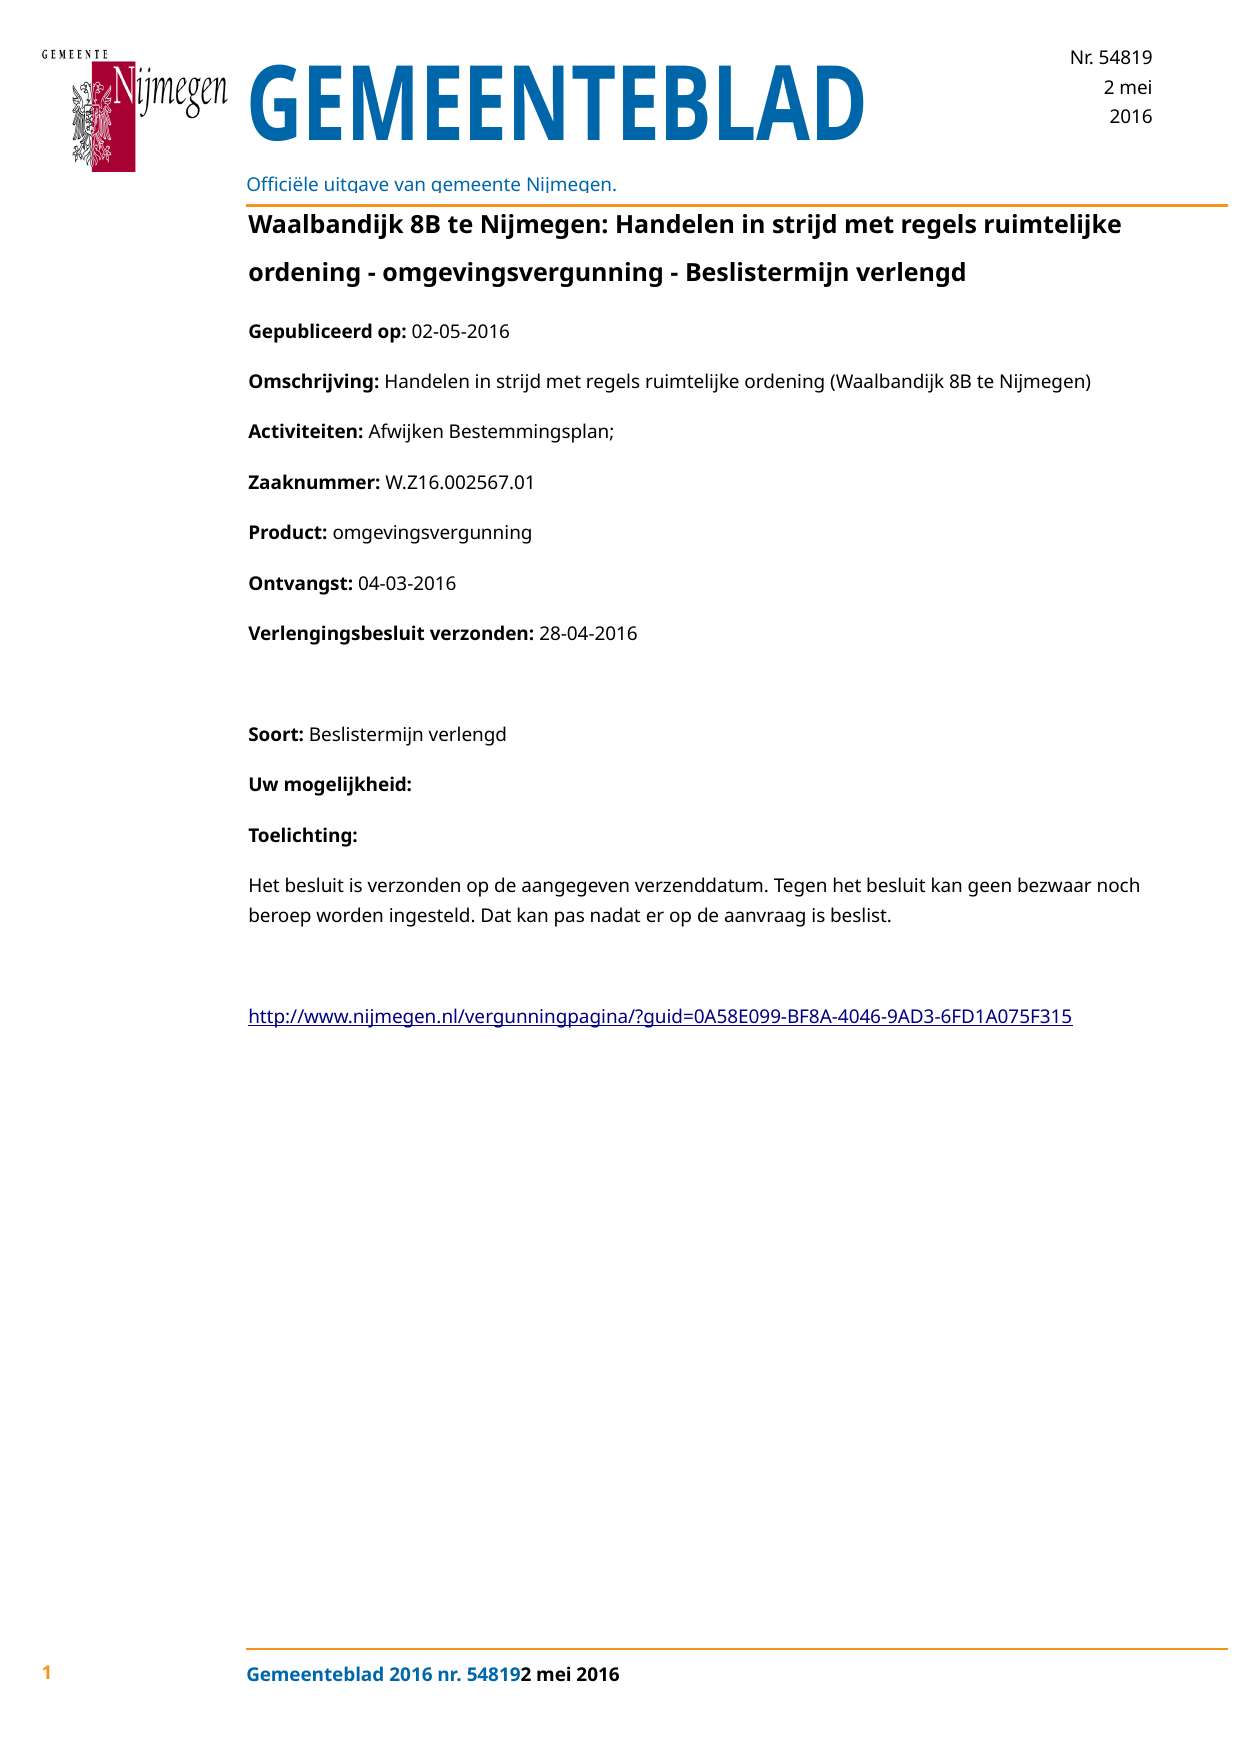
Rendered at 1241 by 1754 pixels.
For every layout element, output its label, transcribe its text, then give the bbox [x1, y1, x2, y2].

text Verlengingsbesluit verzonden: 28-04-2016 [248, 620, 1152, 646]
text Activiteiten: Afwijken Bestemmingsplan; [248, 419, 1152, 444]
text Toelichting: [248, 822, 1152, 848]
text Gepubliceerd op: 02-05-2016 [248, 318, 1152, 344]
text Het besluit is verzonden op de aangegeven verzenddatum. Tegen het besluit kan geen bezwaar noch beroep worden ingesteld. Dat kan pas nadat er op de aanvraag is beslist. [248, 872, 1152, 928]
text Zaaknummer: W.Z16.002567.01 [248, 469, 1152, 495]
text Omschrijving: Handelen in strijd met regels ruimtelijke ordening (Waalbandijk 8B te Nijmegen) [248, 368, 1152, 394]
text Ontvangst: 04-03-2016 [248, 570, 1152, 596]
text http://www.nijmegen.nl/vergunningpagina/?guid=0A58E099-BF8A-4046-9AD3-6FD1A075F315 [248, 1003, 1152, 1029]
picture [41, 47, 231, 172]
text Soort: Beslistermijn verlengd [248, 721, 1152, 747]
text Waalbandijk 8B te Nijmegen: Handelen in strijd met regels ruimtelijke ordening - omgevingsvergunning - Beslistermijn verlengd [248, 207, 1152, 288]
text Product: omgevingsvergunning [248, 519, 1152, 545]
text Uw mogelijkheid: [248, 772, 1152, 797]
